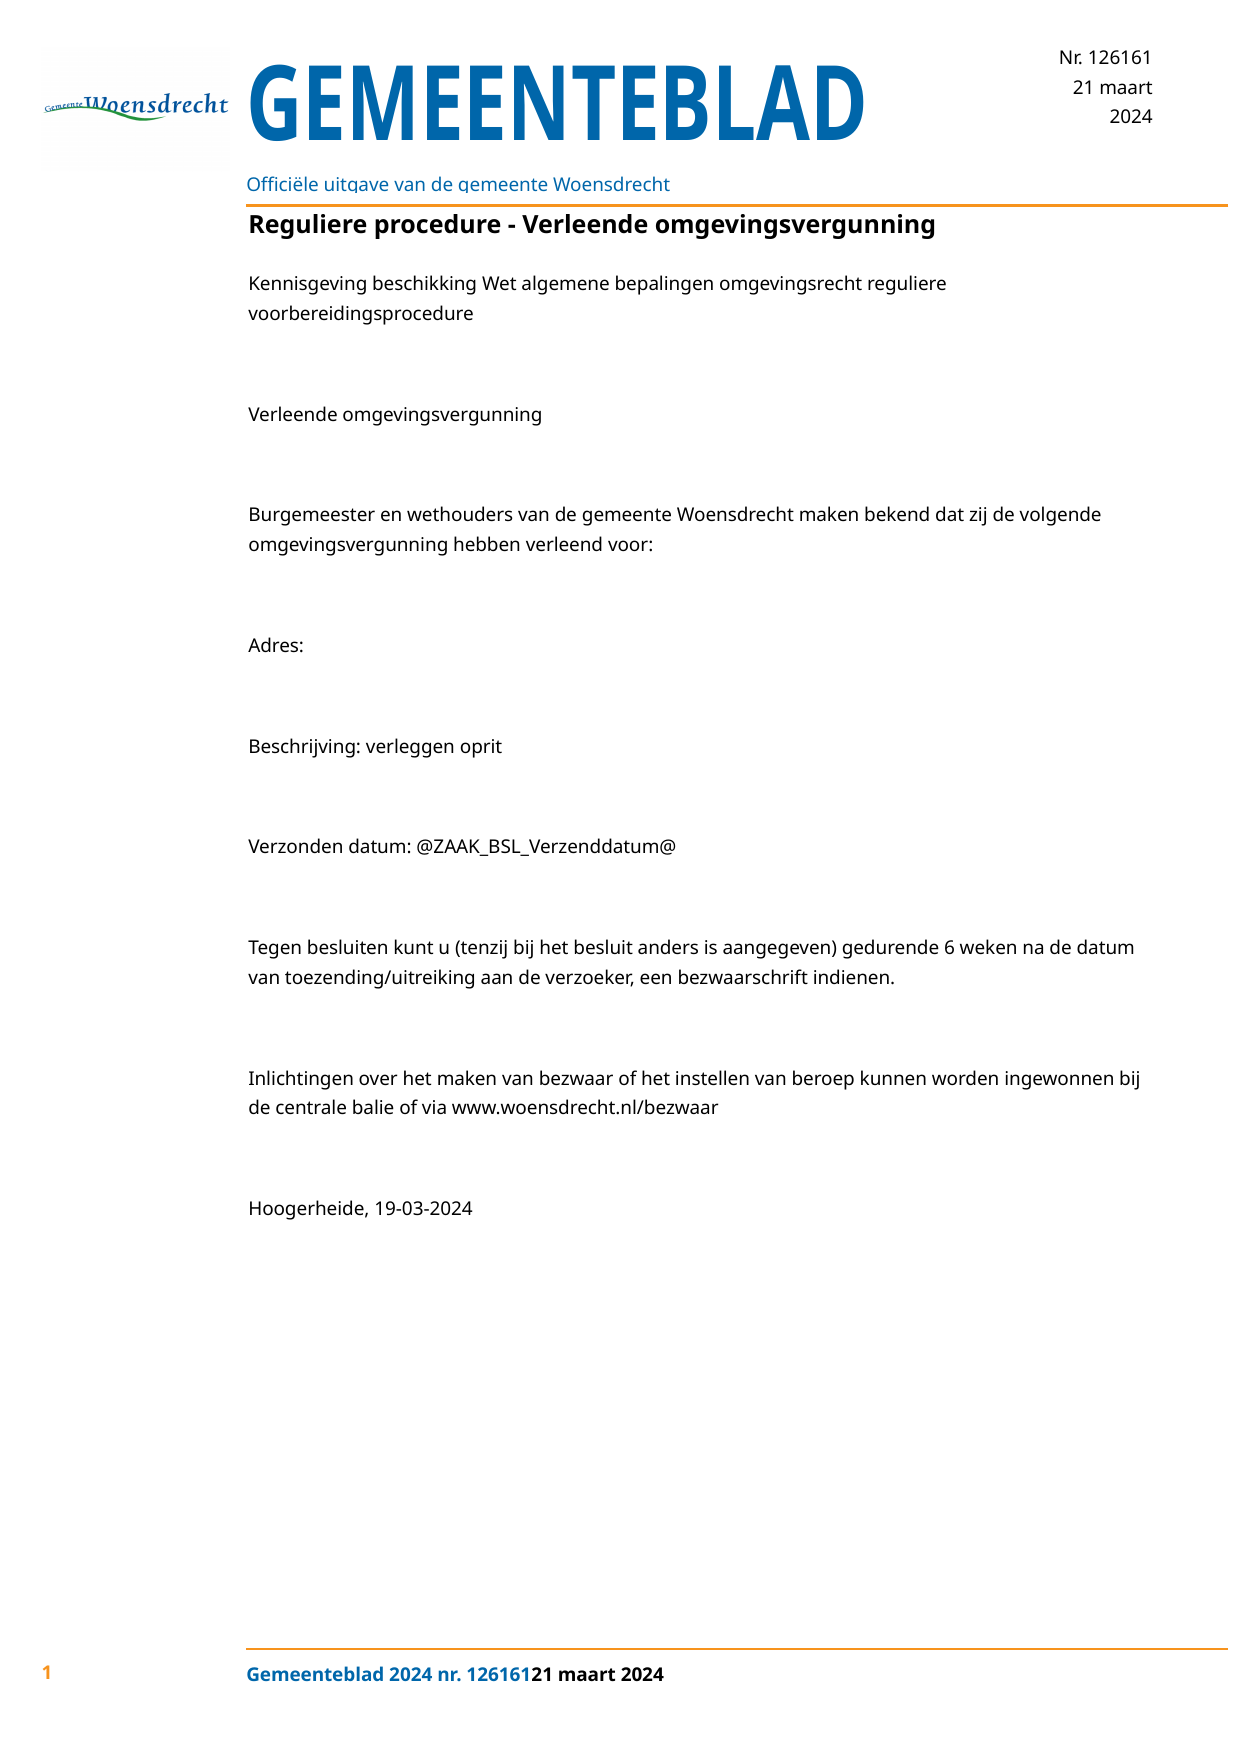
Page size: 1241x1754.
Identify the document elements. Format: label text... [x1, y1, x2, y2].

text Inlichtingen over het maken van bezwaar of het instellen van beroep kunnen worden ingewonnen bij de centrale balie of via www.woensdrecht.nl/bezwaar [248, 1065, 1152, 1120]
text Reguliere procedure - Verleende omgevingsvergunning [248, 207, 1152, 241]
text Hoogerheide, 19-03-2024 [248, 1195, 1152, 1221]
text Verleende omgevingsvergunning [248, 401, 1152, 426]
text Burgemeester en wethouders van de gemeente Woensdrecht maken bekend dat zij de volgende omgevingsvergunning hebben verleend voor: [248, 502, 1152, 557]
picture [41, 47, 231, 172]
text Beschrijving: verleggen oprit [248, 733, 1152, 758]
text Verzonden datum: @ZAAK_BSL_Verzenddatum@ [248, 834, 1152, 859]
text Kennisgeving beschikking Wet algemene bepalingen omgevingsrecht reguliere voorbereidingsprocedure [248, 270, 1152, 326]
text Adres: [248, 632, 1152, 658]
text Tegen besluiten kunt u (tenzij bij het besluit anders is aangegeven) gedurende 6 weken na de datum van toezending/uitreiking aan de verzoeker, een bezwaarschrift indienen. [248, 934, 1152, 990]
